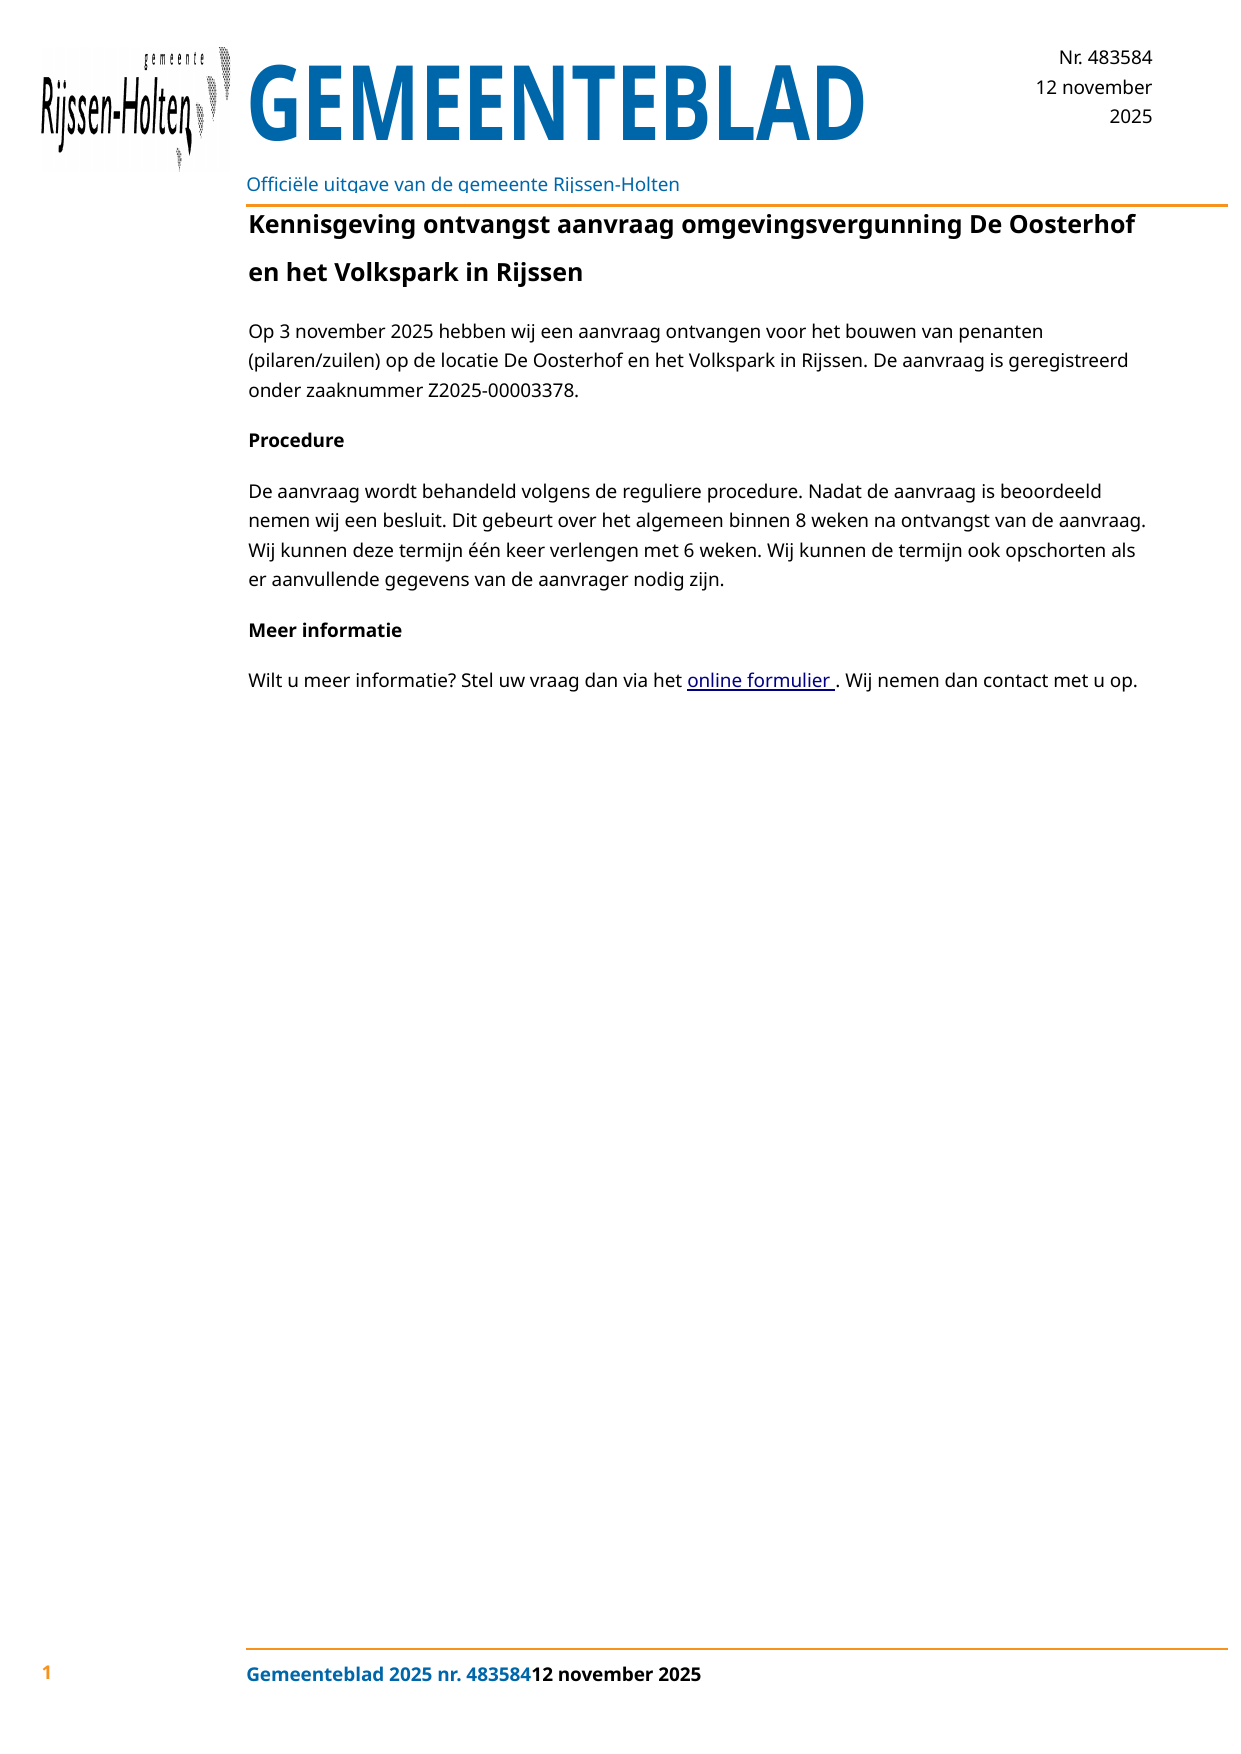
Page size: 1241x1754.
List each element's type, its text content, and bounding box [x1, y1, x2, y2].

text Wilt u meer informatie? Stel uw vraag dan via het online formulier . Wij nemen dan contact met u op. [248, 667, 1152, 693]
text Op 3 november 2025 hebben wij een aanvraag ontvangen voor het bouwen van penanten (pilaren/zuilen) op de locatie De Oosterhof en het Volkspark in Rijssen. De aanvraag is geregistreerd onder zaaknummer Z2025-00003378. [248, 318, 1152, 403]
text Kennisgeving ontvangst aanvraag omgevingsvergunning De Oosterhof en het Volkspark in Rijssen [248, 207, 1152, 288]
picture [41, 47, 231, 172]
text De aanvraag wordt behandeld volgens de reguliere procedure. Nadat de aanvraag is beoordeeld nemen wij een besluit. Dit gebeurt over het algemeen binnen 8 weken na ontvangst van de aanvraag. Wij kunnen deze termijn één keer verlengen met 6 weken. Wij kunnen de termijn ook opschorten als er aanvullende gegevens van de aanvrager nodig zijn. [248, 478, 1152, 592]
text Procedure [248, 427, 1152, 453]
text Meer informatie [248, 617, 1152, 643]
